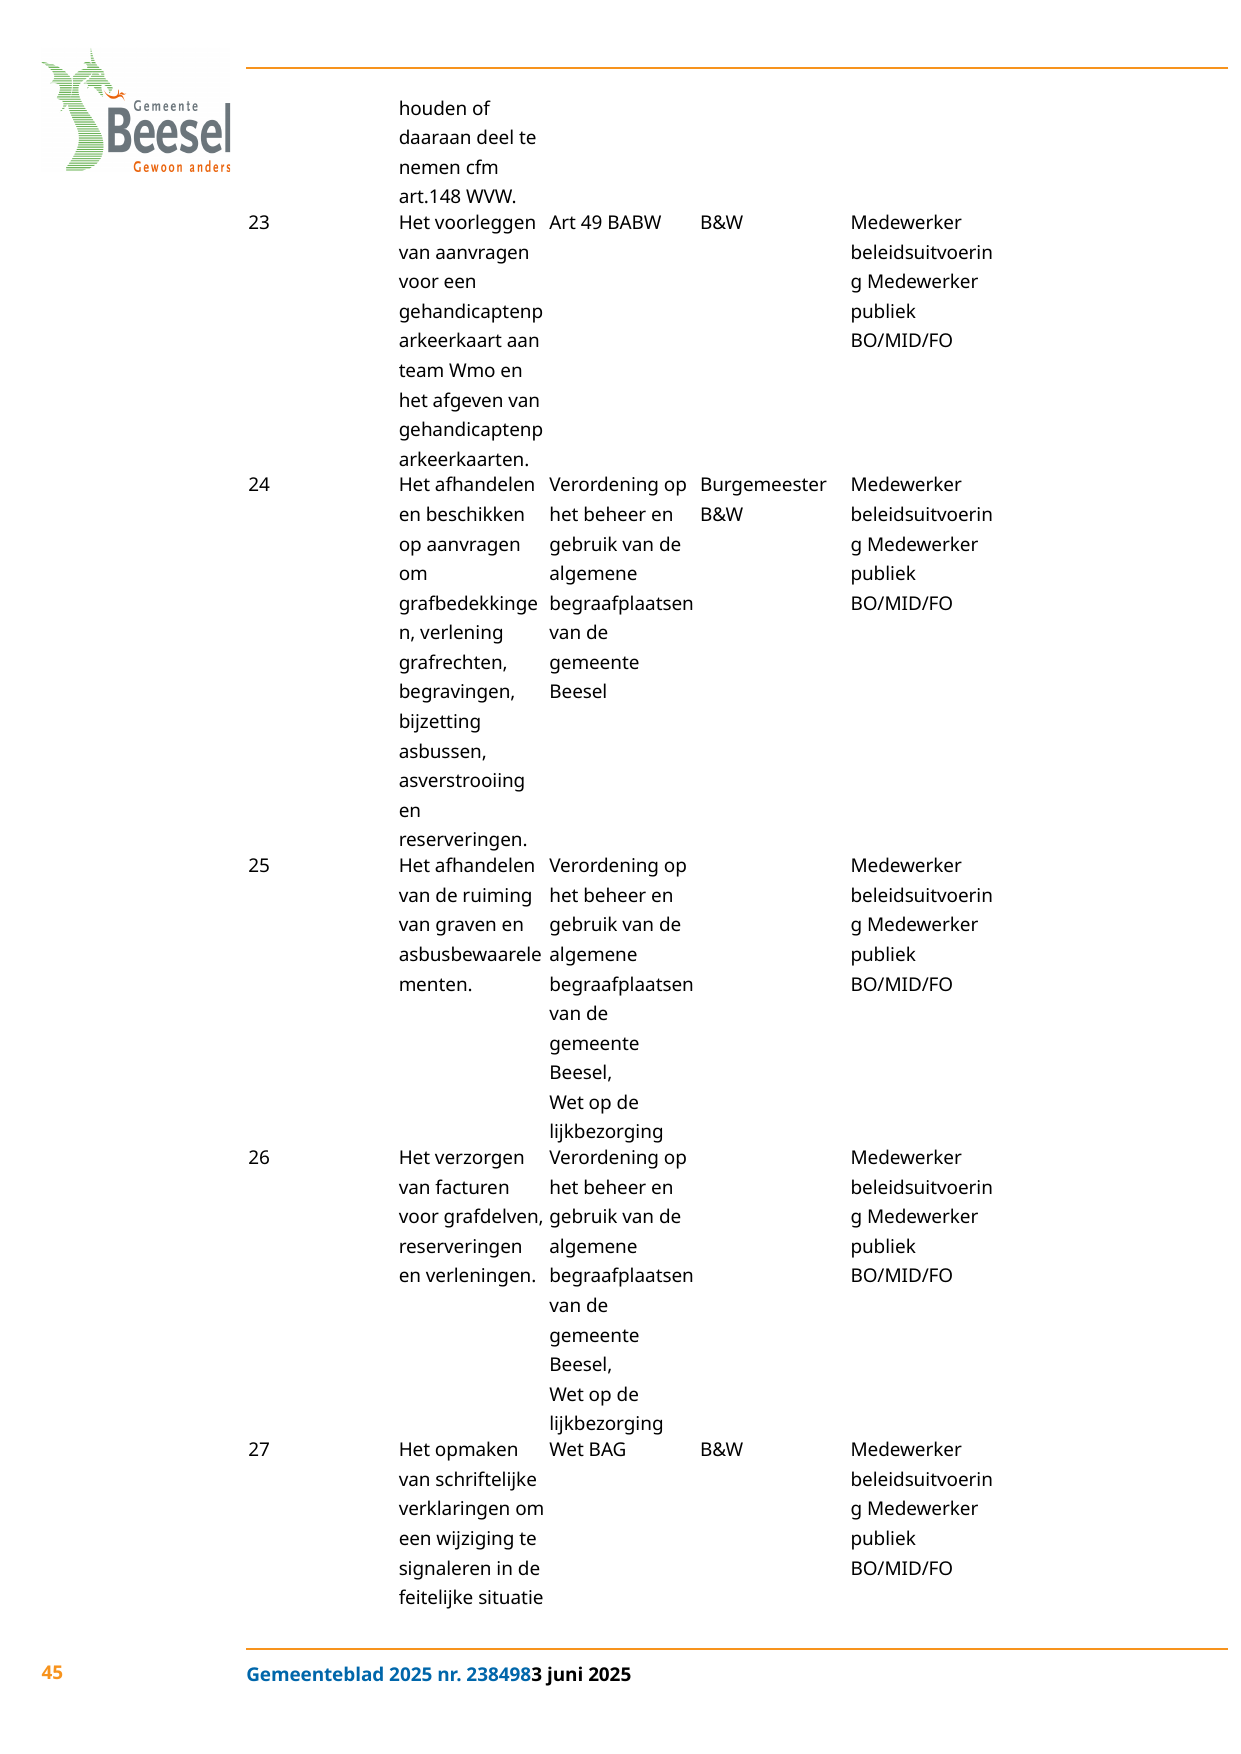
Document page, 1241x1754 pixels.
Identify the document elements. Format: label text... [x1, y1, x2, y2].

table_cell Burgemeester B&W [700, 472, 850, 852]
table_cell Verordening op het beheer en gebruik van de algemene begraafplaatsen van de gemeente Beesel, Wet op de lijkbezorging [549, 853, 700, 1144]
table_cell [1001, 472, 1152, 852]
table_cell Medewerker beleidsuitvoering Medewerker publiek BO/MID/FO [850, 1436, 1001, 1610]
table_cell Verordening op het beheer en gebruik van de algemene begraafplaatsen van de gemeente Beesel [549, 472, 700, 852]
table_cell 26 [248, 1144, 398, 1436]
table_cell Het afhandelen van de ruiming van graven en asbusbewaarelementen. [399, 853, 549, 1144]
table_cell Het voorleggen van aanvragen voor een gehandicaptenparkeerkaart aan team Wmo en het afgeven van gehandicaptenparkeerkaarten. [399, 209, 549, 472]
table_cell [248, 95, 398, 209]
table_cell Medewerker beleidsuitvoering Medewerker publiek BO/MID/FO [850, 209, 1001, 472]
table_cell Medewerker beleidsuitvoering Medewerker publiek BO/MID/FO [850, 1144, 1001, 1436]
table_cell [700, 1144, 850, 1436]
table_cell Het afhandelen en beschikken op aanvragen om grafbedekkingen, verlening grafrechten, begravingen, bijzetting asbussen, asverstrooiing en reserveringen. [399, 472, 549, 852]
table_cell 25 [248, 853, 398, 1144]
table_cell Verordening op het beheer en gebruik van de algemene begraafplaatsen van de gemeente Beesel, Wet op de lijkbezorging [549, 1144, 700, 1436]
table_cell Medewerker beleidsuitvoering Medewerker publiek BO/MID/FO [850, 853, 1001, 1144]
table_cell 23 [248, 209, 398, 472]
table_cell B&W [700, 1436, 850, 1610]
table_cell 27 [248, 1436, 398, 1610]
table_cell Het opmaken van schriftelijke verklaringen om een wijziging te signaleren in de feitelijke situatie [399, 1436, 549, 1610]
table_cell [850, 95, 1001, 209]
table_cell [1001, 95, 1152, 209]
table_cell Wet BAG [549, 1436, 700, 1610]
table_cell [1001, 1144, 1152, 1436]
table_cell [1001, 853, 1152, 1144]
table_cell [700, 95, 850, 209]
table_cell 24 [248, 472, 398, 852]
table_cell Medewerker beleidsuitvoering Medewerker publiek BO/MID/FO [850, 472, 1001, 852]
table_cell houden of daaraan deel te nemen cfm art.148 WVW. [399, 95, 549, 209]
table_cell Het verzorgen van facturen voor grafdelven, reserveringen en verleningen. [399, 1144, 549, 1436]
table_cell [1001, 209, 1152, 472]
table_cell [700, 853, 850, 1144]
table_cell [549, 95, 700, 209]
table_cell Art 49 BABW [549, 209, 700, 472]
table_cell [1001, 1436, 1152, 1610]
table_cell B&W [700, 209, 850, 472]
picture [41, 47, 231, 172]
